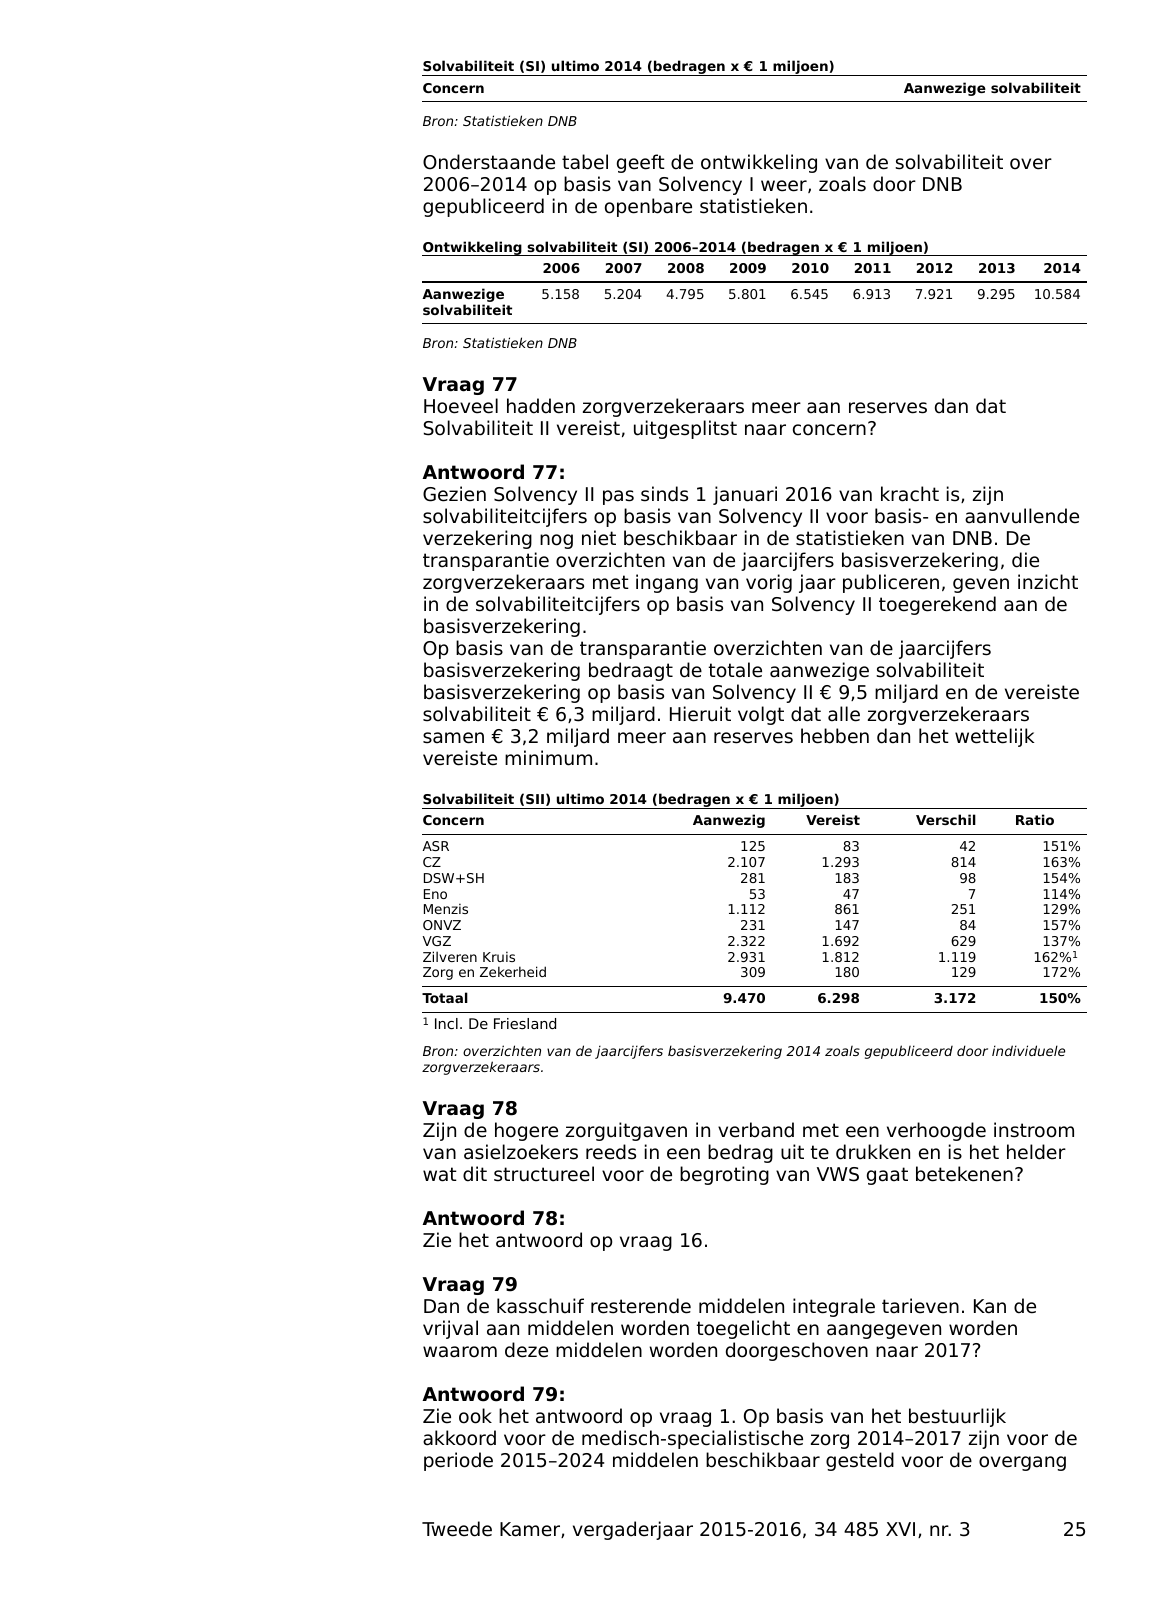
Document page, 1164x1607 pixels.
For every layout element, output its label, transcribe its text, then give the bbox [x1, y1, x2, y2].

text Antwoord 78: [422, 1208, 1087, 1230]
table_cell 309 [655, 965, 772, 986]
table_cell 231 [655, 918, 772, 934]
table_cell Bron: Statistieken DNB [422, 102, 1087, 129]
table_cell 157% [982, 918, 1087, 934]
table_cell 7.921 [897, 283, 959, 323]
table_cell 180 [772, 965, 866, 986]
table_cell 251 [866, 902, 982, 918]
table_cell 2.322 [655, 934, 772, 949]
table_cell 137% [982, 934, 1087, 949]
table_cell 1.692 [772, 934, 866, 949]
table_cell 2006 [524, 256, 586, 281]
table_cell 5.158 [524, 283, 586, 323]
table_cell 1.119 [866, 949, 982, 965]
table_header Ontwikkeling solvabiliteit (SI) 2006–2014 (bedragen x € 1 miljoen) [422, 240, 1087, 255]
table_cell 4.795 [648, 283, 710, 323]
table_cell 1.812 [772, 949, 866, 965]
table_cell 2007 [586, 256, 648, 281]
table_cell 163% [982, 855, 1087, 871]
table_cell 98 [866, 871, 982, 886]
table_cell Concern [422, 809, 655, 833]
table_cell Verschil [866, 809, 982, 833]
table_header Solvabiliteit (SII) ultimo 2014 (bedragen x € 1 miljoen) [422, 792, 1087, 807]
table_cell ONVZ [422, 918, 655, 934]
table_cell 814 [866, 855, 982, 871]
text Zie ook het antwoord op vraag 1. Op basis van het bestuurlijk akkoord voor de medisch-specialistische zorg 2014–2017 zijn voor de periode 2015–2024 middelen beschikbaar gesteld voor de overgang [422, 1406, 1087, 1472]
table_cell 7 [866, 886, 982, 902]
table_cell 147 [772, 918, 866, 934]
table_cell 10.584 [1021, 283, 1087, 323]
table_cell 83 [772, 835, 866, 855]
table_cell Aanwezige solvabiliteit [422, 283, 523, 323]
table_cell VGZ [422, 934, 655, 949]
table_cell 1 Incl. De Friesland Bron: overzichten van de jaarcijfers basisverzekering 2014 zoals gepubliceerd door individuele zorgverzekeraars. [422, 1013, 1087, 1076]
table_cell 42 [866, 835, 982, 855]
table_cell 5.801 [710, 283, 772, 323]
text Gezien Solvency II pas sinds 1 januari 2016 van kracht is, zijn solvabiliteitcijfers op basis van Solvency II voor basis- en aanvullende verzekering nog niet beschikbaar in de statistieken van DNB. De transparantie overzichten van de jaarcijfers basisverzekering, die zorgverzekeraars met ingang van vorig jaar publiceren, geven inzicht in de solvabiliteitcijfers op basis van Solvency II toegerekend aan de basisverzekering. [422, 484, 1087, 638]
text Vraag 77 [422, 374, 1087, 396]
table_cell Totaal [422, 987, 655, 1012]
table_cell 53 [655, 886, 772, 902]
table_cell 183 [772, 871, 866, 886]
table_cell 3.172 [866, 987, 982, 1012]
table_cell 1.112 [655, 902, 772, 918]
text Onderstaande tabel geeft de ontwikkeling van de solvabiliteit over 2006–2014 op basis van Solvency I weer, zoals door DNB gepubliceerd in de openbare statistieken. [422, 152, 1087, 218]
table_cell Eno [422, 886, 655, 902]
table_cell 2014 [1021, 256, 1087, 281]
table_cell 2012 [897, 256, 959, 281]
table_cell 9.470 [655, 987, 772, 1012]
table_cell 2013 [959, 256, 1021, 281]
table_cell 129 [866, 965, 982, 986]
text Vraag 78 [422, 1098, 1087, 1120]
table_cell Concern [422, 76, 782, 101]
table_cell 9.295 [959, 283, 1021, 323]
table_cell 2.931 [655, 949, 772, 965]
table_cell 6.298 [772, 987, 866, 1012]
table_cell Zilveren Kruis [422, 949, 655, 965]
table_cell 154% [982, 871, 1087, 886]
table_cell Vereist [772, 809, 866, 833]
table_cell Zorg en Zekerheid [422, 965, 655, 986]
text Hoeveel hadden zorgverzekeraars meer aan reserves dan dat Solvabiliteit II vereist, uitgesplitst naar concern? [422, 396, 1087, 440]
table_cell 5.204 [586, 283, 648, 323]
table_cell 172% [982, 965, 1087, 986]
table_cell Ratio [982, 809, 1087, 833]
table_cell 150% [982, 987, 1087, 1012]
text Op basis van de transparantie overzichten van de jaarcijfers basisverzekering bedraagt de totale aanwezige solvabiliteit basisverzekering op basis van Solvency II € 9,5 miljard en de vereiste solvabiliteit € 6,3 miljard. Hieruit volgt dat alle zorgverzekeraars samen € 3,2 miljard meer aan reserves hebben dan het wettelijk vereiste minimum. [422, 638, 1087, 770]
text Antwoord 79: [422, 1384, 1087, 1406]
table_cell 2010 [773, 256, 835, 281]
text Dan de kasschuif resterende middelen integrale tarieven. Kan de vrijval aan middelen worden toegelicht en aangegeven worden waarom deze middelen worden doorgeschoven naar 2017? [422, 1296, 1087, 1362]
table_cell [422, 256, 523, 281]
table_cell Menzis [422, 902, 655, 918]
text Zie het antwoord op vraag 16. [422, 1230, 1087, 1252]
table_cell Aanwezig [655, 809, 772, 833]
table_cell 47 [772, 886, 866, 902]
table_cell 151% [982, 835, 1087, 855]
table_cell 162%1 [982, 949, 1087, 965]
table_cell 2008 [648, 256, 710, 281]
table_header Solvabiliteit (SI) ultimo 2014 (bedragen x € 1 miljoen) [422, 59, 1087, 75]
table_cell CZ [422, 855, 655, 871]
table_cell 125 [655, 835, 772, 855]
table_cell 629 [866, 934, 982, 949]
table_cell 6.545 [773, 283, 835, 323]
table_cell 6.913 [835, 283, 897, 323]
table_cell Bron: Statistieken DNB [422, 324, 1087, 352]
text Antwoord 77: [422, 462, 1087, 484]
table_cell 281 [655, 871, 772, 886]
table_cell DSW+SH [422, 871, 655, 886]
text Zijn de hogere zorguitgaven in verband met een verhoogde instroom van asielzoekers reeds in een bedrag uit te drukken en is het helder wat dit structureel voor de begroting van VWS gaat betekenen? [422, 1120, 1087, 1186]
table_cell ASR [422, 835, 655, 855]
table_cell Aanwezige solvabiliteit [782, 76, 1087, 101]
table_cell 129% [982, 902, 1087, 918]
table_cell 2011 [835, 256, 897, 281]
table_cell 2009 [710, 256, 772, 281]
table_cell 84 [866, 918, 982, 934]
table_cell 1.293 [772, 855, 866, 871]
table_cell 861 [772, 902, 866, 918]
table_cell 114% [982, 886, 1087, 902]
table_cell 2.107 [655, 855, 772, 871]
text Vraag 79 [422, 1274, 1087, 1296]
